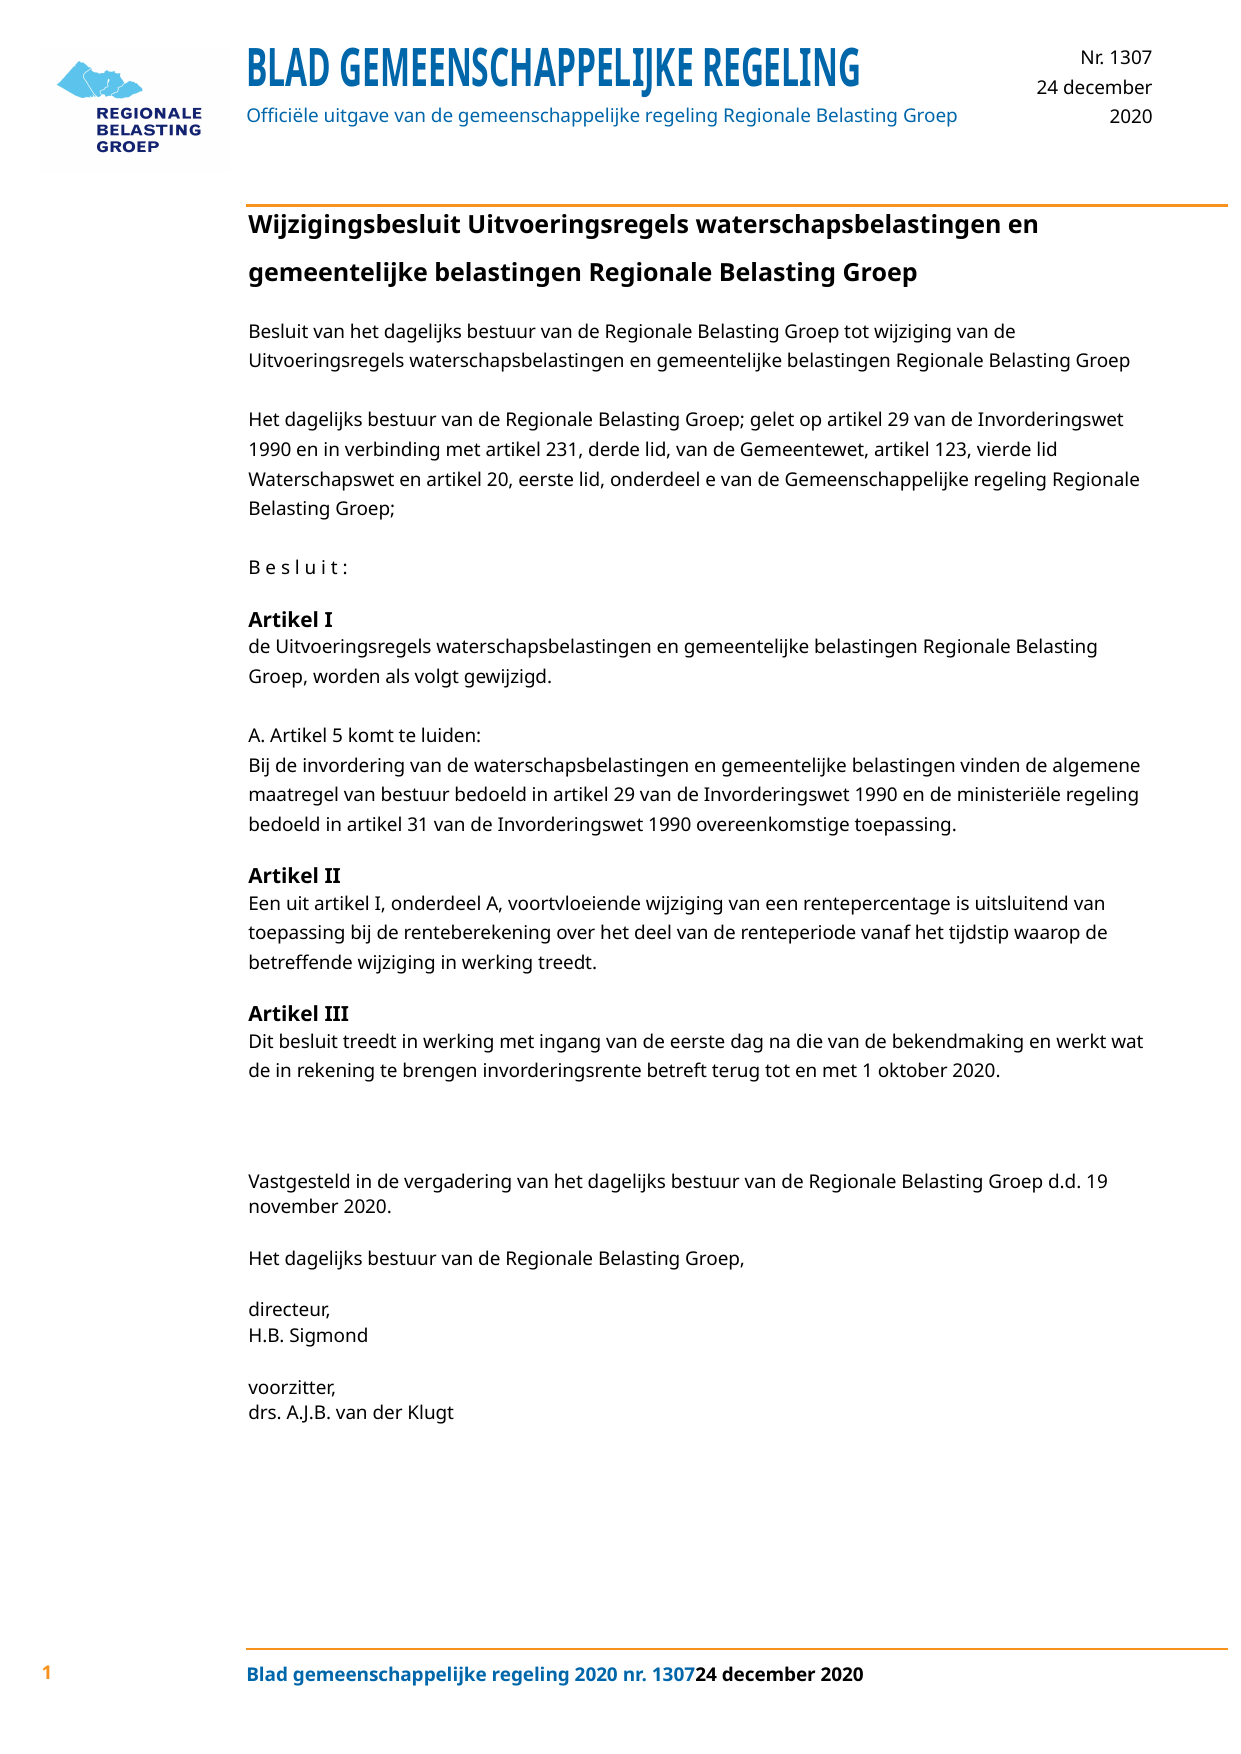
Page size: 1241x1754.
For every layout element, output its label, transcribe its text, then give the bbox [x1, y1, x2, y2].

text Het dagelijks bestuur van de Regionale Belasting Groep, [248, 1245, 1152, 1271]
text Artikel III [248, 999, 1152, 1028]
text Het dagelijks bestuur van de Regionale Belasting Groep; gelet op artikel 29 van de Invorderingswet 1990 en in verbinding met artikel 231, derde lid, van de Gemeentewet, artikel 123, vierde lid Waterschapswet en artikel 20, eerste lid, onderdeel e van de Gemeenschappelijke regeling Regionale Belasting Groep; [248, 407, 1152, 521]
text Dit besluit treedt in werking met ingang van de eerste dag na die van de bekendmaking en werkt wat de in rekening te brengen invorderingsrente betreft terug tot en met 1 oktober 2020. [248, 1028, 1152, 1083]
text Vastgesteld in de vergadering van het dagelijks bestuur van de Regionale Belasting Groep d.d. 19 november 2020. [248, 1168, 1152, 1219]
text Artikel II [248, 861, 1152, 890]
text directeur, [248, 1297, 1152, 1322]
text Artikel I [248, 605, 1152, 633]
text H.B. Sigmond [248, 1322, 1152, 1348]
text B e s l u i t : [248, 554, 1152, 580]
text A. Artikel 5 komt te luiden: [248, 722, 1152, 748]
text Een uit artikel I, onderdeel A, voortvloeiende wijziging van een rentepercentage is uitsluitend van toepassing bij de renteberekening over het deel van de renteperiode vanaf het tijdstip waarop de betreffende wijziging in werking treedt. [248, 890, 1152, 975]
text Wijzigingsbesluit Uitvoeringsregels waterschapsbelastingen en gemeentelijke belastingen Regionale Belasting Groep [248, 207, 1152, 288]
text de Uitvoeringsregels waterschapsbelastingen en gemeentelijke belastingen Regionale Belasting Groep, worden als volgt gewijzigd. [248, 633, 1152, 689]
text voorzitter, [248, 1374, 1152, 1399]
picture [41, 47, 231, 172]
text drs. A.J.B. van der Klugt [248, 1399, 1152, 1425]
text Besluit van het dagelijks bestuur van de Regionale Belasting Groep tot wijziging van de Uitvoeringsregels waterschapsbelastingen en gemeentelijke belastingen Regionale Belasting Groep [248, 318, 1152, 373]
text Bij de invordering van de waterschapsbelastingen en gemeentelijke belastingen vinden de algemene maatregel van bestuur bedoeld in artikel 29 van de Invorderingswet 1990 en de ministeriële regeling bedoeld in artikel 31 van de Invorderingswet 1990 overeenkomstige toepassing. [248, 752, 1152, 837]
